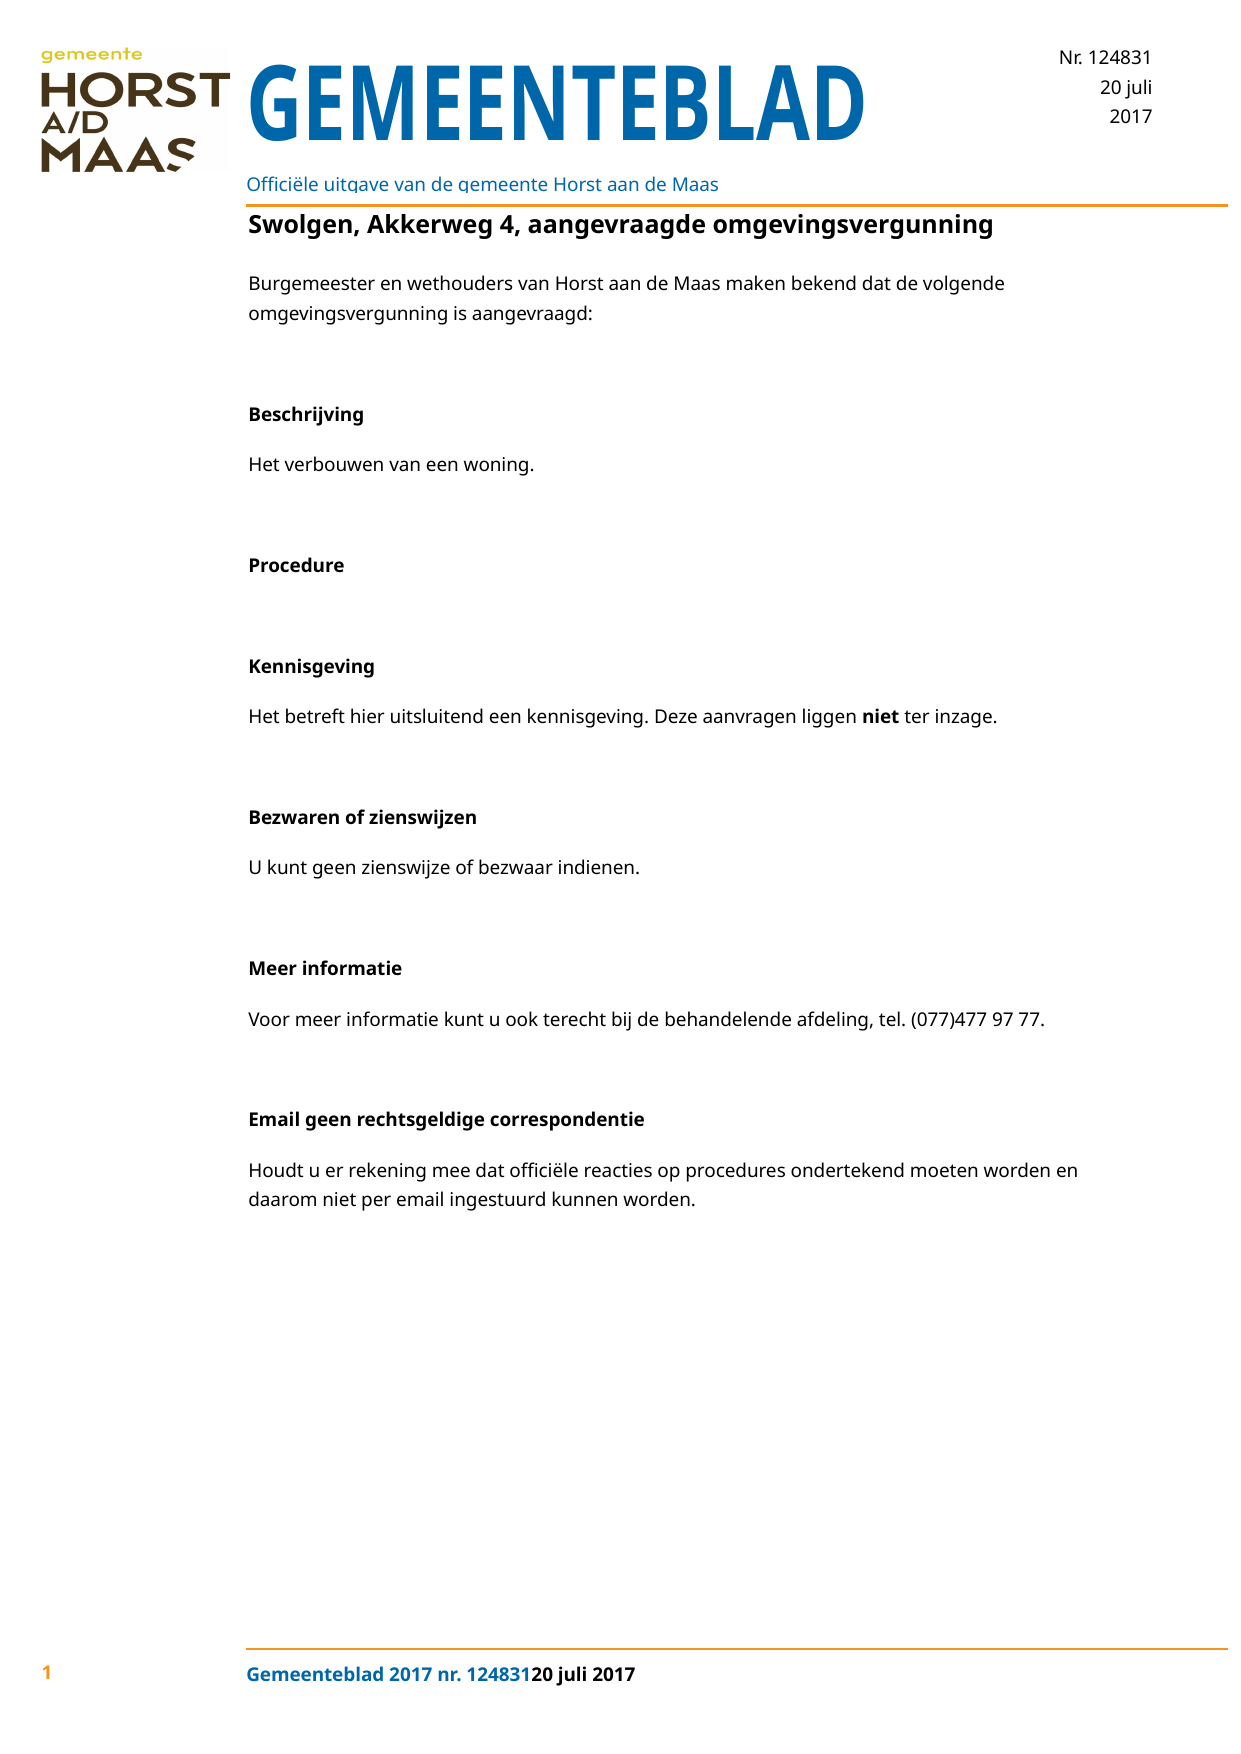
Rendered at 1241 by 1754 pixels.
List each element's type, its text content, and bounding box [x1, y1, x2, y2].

text Het betreft hier uitsluitend een kennisgeving. Deze aanvragen liggen niet ter inzage. [248, 703, 1152, 729]
text Beschrijving [248, 401, 1152, 426]
text U kunt geen zienswijze of bezwaar indienen. [248, 854, 1152, 880]
text Swolgen, Akkerweg 4, aangevraagde omgevingsvergunning [248, 207, 1152, 241]
text Meer informatie [248, 955, 1152, 981]
text Houdt u er rekening mee dat officiële reacties op procedures ondertekend moeten worden en daarom niet per email ingestuurd kunnen worden. [248, 1157, 1152, 1212]
picture [41, 47, 231, 172]
text Kennisgeving [248, 653, 1152, 678]
text Bezwaren of zienswijzen [248, 804, 1152, 830]
text Burgemeester en wethouders van Horst aan de Maas maken bekend dat de volgende omgevingsvergunning is aangevraagd: [248, 270, 1152, 326]
text Voor meer informatie kunt u ook terecht bij de behandelende afdeling, tel. (077)477 97 77. [248, 1006, 1152, 1031]
text Email geen rechtsgeldige correspondentie [248, 1107, 1152, 1132]
text Procedure [248, 552, 1152, 578]
text Het verbouwen van een woning. [248, 451, 1152, 477]
